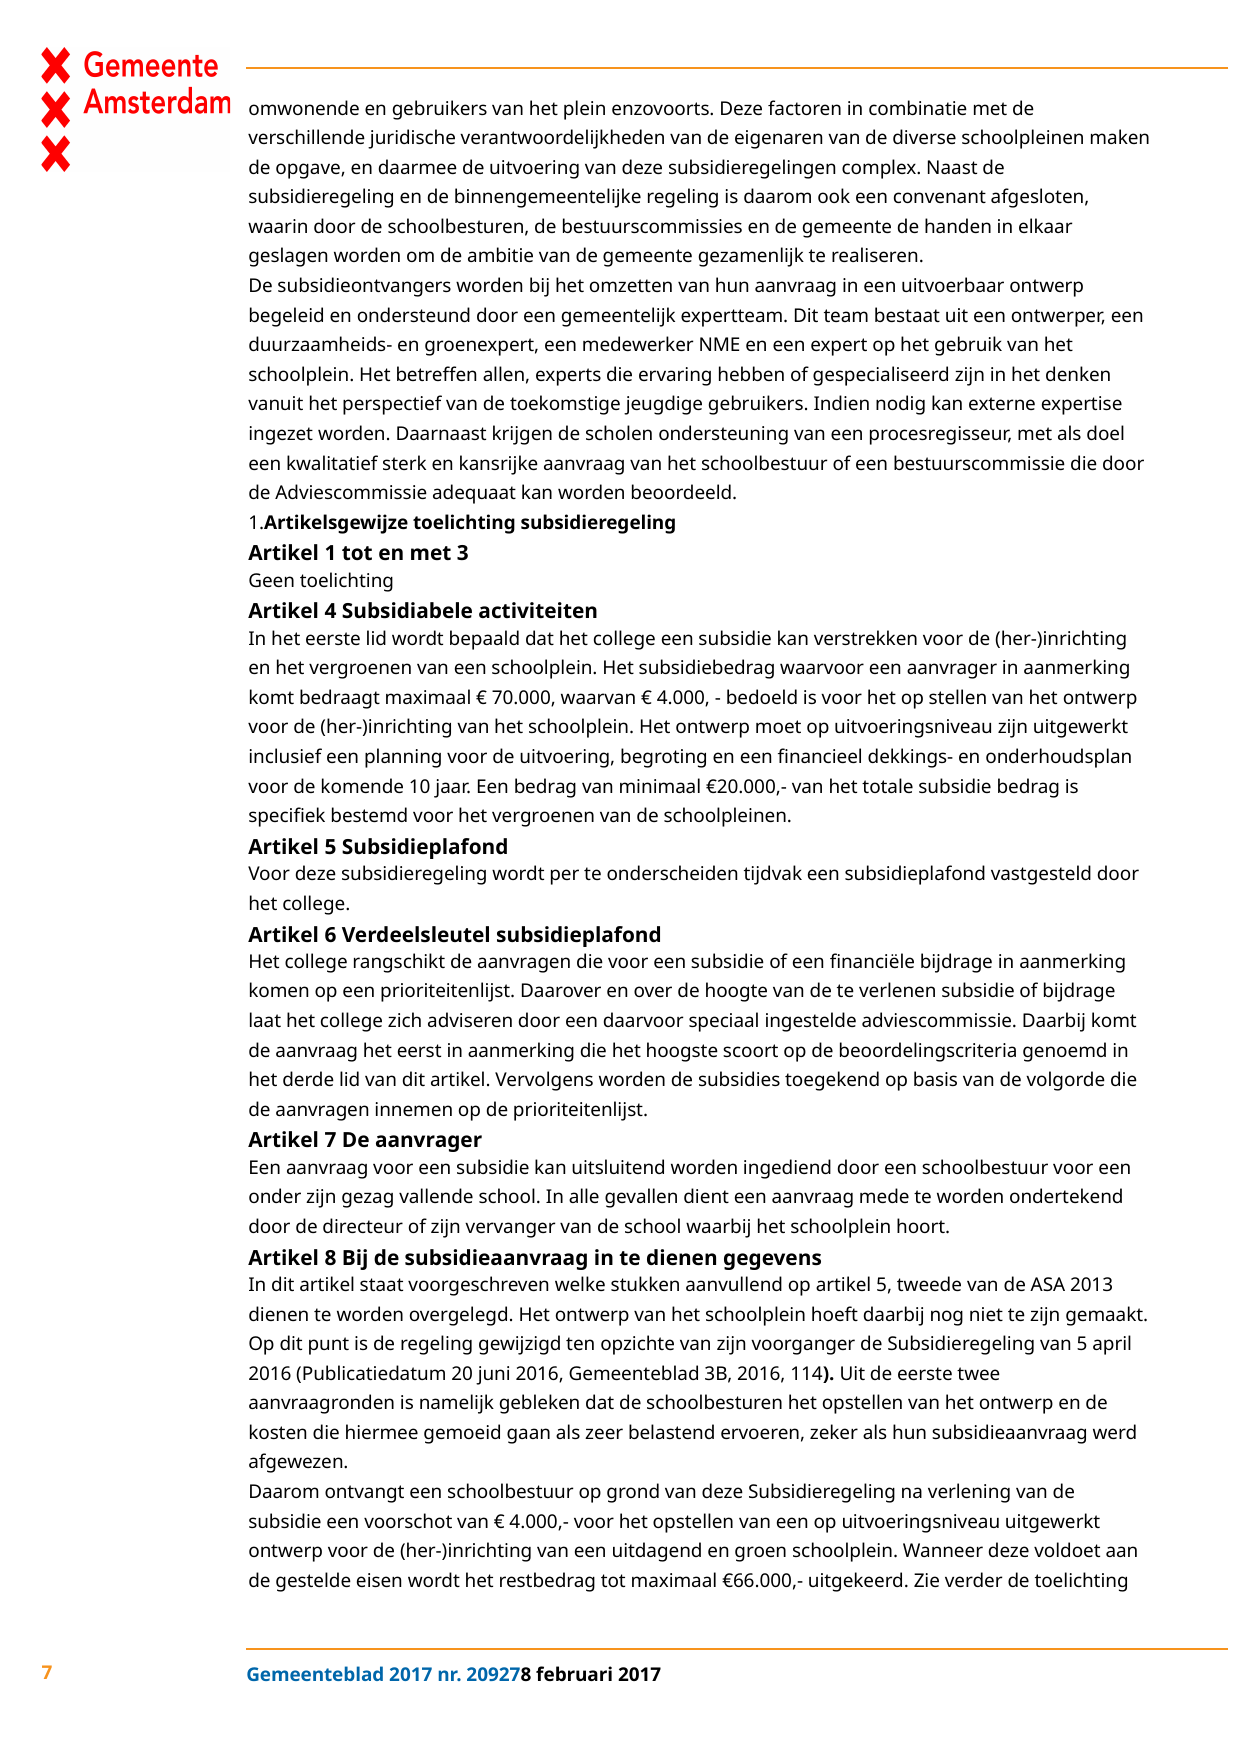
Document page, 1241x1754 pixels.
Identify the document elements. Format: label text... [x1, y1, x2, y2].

text Artikel 7 De aanvrager [248, 1126, 1152, 1154]
text Artikel 1 tot en met 3 [248, 538, 1152, 567]
text In dit artikel staat voorgeschreven welke stukken aanvullend op artikel 5, tweede van de ASA 2013 dienen te worden overgelegd. Het ontwerp van het schoolplein hoeft daarbij nog niet te zijn gemaakt. Op dit punt is de regeling gewijzigd ten opzichte van zijn voorganger de Subsidieregeling van 5 april 2016 (Publicatiedatum 20 juni 2016, Gemeenteblad 3B, 2016, 114). Uit de eerste twee aanvraagronden is namelijk gebleken dat de schoolbesturen het opstellen van het ontwerp en de kosten die hiermee gemoeid gaan als zeer belastend ervoeren, zeker als hun subsidieaanvraag werd afgewezen. [248, 1271, 1152, 1474]
text De subsidieontvangers worden bij het omzetten van hun aanvraag in een uitvoerbaar ontwerp begeleid en ondersteund door een gemeentelijk expertteam. Dit team bestaat uit een ontwerper, een duurzaamheids- en groenexpert, een medewerker NME en een expert op het gebruik van het schoolplein. Het betreffen allen, experts die ervaring hebben of gespecialiseerd zijn in het denken vanuit het perspectief van de toekomstige jeugdige gebruikers. Indien nodig kan externe expertise ingezet worden. Daarnaast krijgen de scholen ondersteuning van een procesregisseur, met als doel een kwalitatief sterk en kansrijke aanvraag van het schoolbestuur of een bestuurscommissie die door de Adviescommissie adequaat kan worden beoordeeld. [248, 272, 1152, 505]
text Het college rangschikt de aanvragen die voor een subsidie of een financiële bijdrage in aanmerking komen op een prioriteitenlijst. Daarover en over de hoogte van de te verlenen subsidie of bijdrage laat het college zich adviseren door een daarvoor speciaal ingestelde adviescommissie. Daarbij komt de aanvraag het eerst in aanmerking die het hoogste scoort op de beoordelingscriteria genoemd in het derde lid van dit artikel. Vervolgens worden de subsidies toegekend op basis van de volgorde die de aanvragen innemen op de prioriteitenlijst. [248, 948, 1152, 1122]
text Geen toelichting [248, 567, 1152, 593]
text omwonende en gebruikers van het plein enzovoorts. Deze factoren in combinatie met de verschillende juridische verantwoordelijkheden van de eigenaren van de diverse schoolpleinen maken de opgave, en daarmee de uitvoering van deze subsidieregelingen complex. Naast de subsidieregeling en de binnengemeentelijke regeling is daarom ook een convenant afgesloten, waarin door de schoolbesturen, de bestuurscommissies en de gemeente de handen in elkaar geslagen worden om de ambitie van de gemeente gezamenlijk te realiseren. [248, 95, 1152, 268]
text Artikel 8 Bij de subsidieaanvraag in te dienen gegevens [248, 1243, 1152, 1271]
text Een aanvraag voor een subsidie kan uitsluitend worden ingediend door een schoolbestuur voor een onder zijn gezag vallende school. In alle gevallen dient een aanvraag mede te worden ondertekend door de directeur of zijn vervanger van de school waarbij het schoolplein hoort. [248, 1154, 1152, 1239]
text Daarom ontvangt een schoolbestuur op grond van deze Subsidieregeling na verlening van de subsidie een voorschot van € 4.000,- voor het opstellen van een op uitvoeringsniveau uitgewerkt ontwerp voor de (her-)inrichting van een uitdagend en groen schoolplein. Wanneer deze voldoet aan de gestelde eisen wordt het restbedrag tot maximaal €66.000,- uitgekeerd. Zie verder de toelichting [248, 1478, 1152, 1593]
picture [41, 47, 231, 172]
text Artikel 5 Subsidieplafond [248, 832, 1152, 861]
text 1.Artikelsgewijze toelichting subsidieregeling [248, 509, 1152, 535]
text Voor deze subsidieregeling wordt per te onderscheiden tijdvak een subsidieplafond vastgesteld door het college. [248, 861, 1152, 916]
text Artikel 6 Verdeelsleutel subsidieplafond [248, 920, 1152, 948]
text Artikel 4 Subsidiabele activiteiten [248, 597, 1152, 625]
text In het eerste lid wordt bepaald dat het college een subsidie kan verstrekken voor de (her-)inrichting en het vergroenen van een schoolplein. Het subsidiebedrag waarvoor een aanvrager in aanmerking komt bedraagt maximaal € 70.000, waarvan € 4.000, - bedoeld is voor het op stellen van het ontwerp voor de (her-)inrichting van het schoolplein. Het ontwerp moet op uitvoeringsniveau zijn uitgewerkt inclusief een planning voor de uitvoering, begroting en een financieel dekkings- en onderhoudsplan voor de komende 10 jaar. Een bedrag van minimaal €20.000,- van het totale subsidie bedrag is specifiek bestemd voor het vergroenen van de schoolpleinen. [248, 625, 1152, 828]
